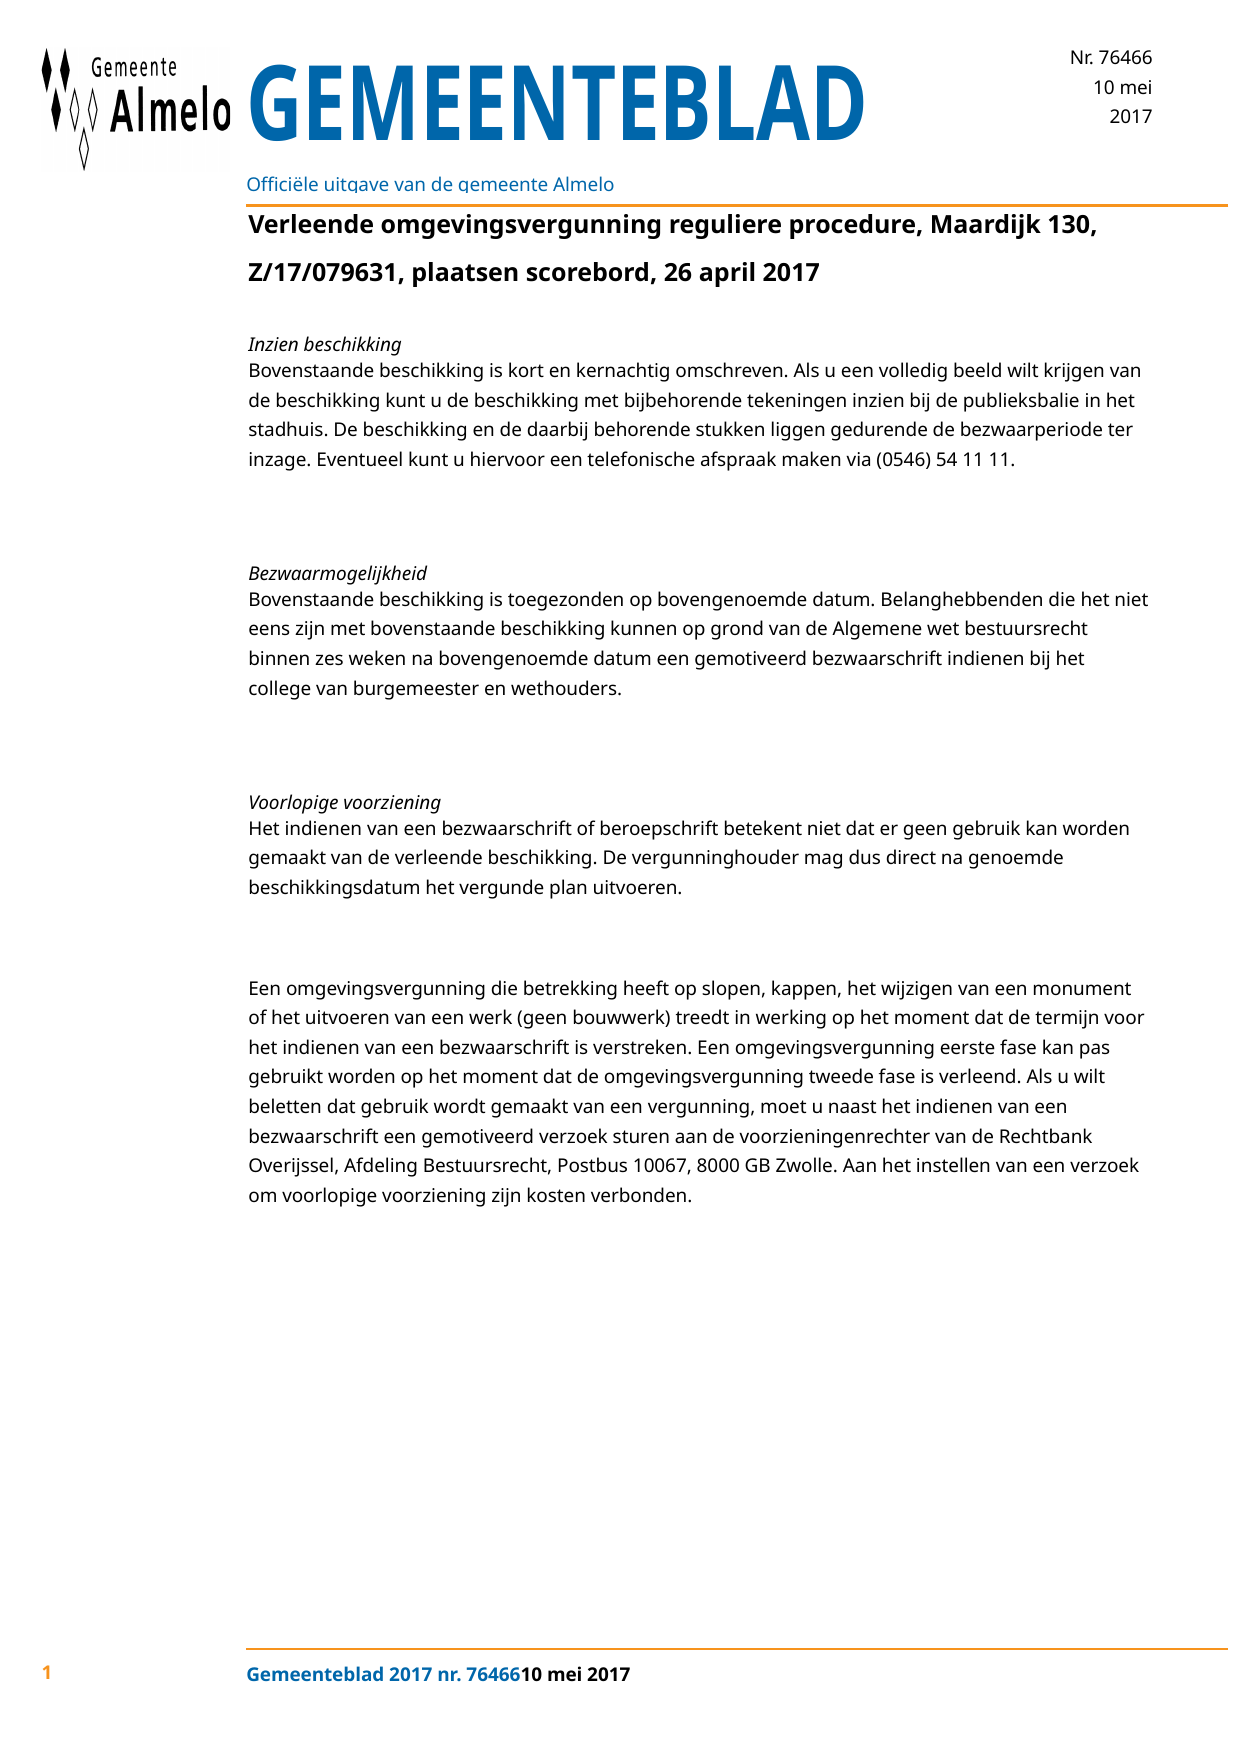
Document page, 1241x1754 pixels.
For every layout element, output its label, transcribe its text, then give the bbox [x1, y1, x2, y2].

text Voorlopige voorziening [248, 789, 1152, 815]
text Het indienen van een bezwaarschrift of beroepschrift betekent niet dat er geen gebruik kan worden gemaakt van de verleende beschikking. De vergunninghouder mag dus direct na genoemde beschikkingsdatum het vergunde plan uitvoeren. [248, 815, 1152, 900]
text Inzien beschikking [248, 331, 1152, 357]
text Een omgevingsvergunning die betrekking heeft op slopen, kappen, het wijzigen van een monument of het uitvoeren van een werk (geen bouwwerk) treedt in werking op het moment dat de termijn voor het indienen van een bezwaarschrift is verstreken. Een omgevingsvergunning eerste fase kan pas gebruikt worden op het moment dat de omgevingsvergunning tweede fase is verleend. Als u wilt beletten dat gebruik wordt gemaakt van een vergunning, moet u naast het indienen van een bezwaarschrift een gemotiveerd verzoek sturen aan de voorzieningenrechter van de Rechtbank Overijssel, Afdeling Bestuursrecht, Postbus 10067, 8000 GB Zwolle. Aan het instellen van een verzoek om voorlopige voorziening zijn kosten verbonden. [248, 975, 1152, 1208]
text Bovenstaande beschikking is toegezonden op bovengenoemde datum. Belanghebbenden die het niet eens zijn met bovenstaande beschikking kunnen op grond van de Algemene wet bestuursrecht binnen zes weken na bovengenoemde datum een gemotiveerd bezwaarschrift indienen bij het college van burgemeester en wethouders. [248, 586, 1152, 701]
picture [41, 47, 231, 172]
text Verleende omgevingsvergunning reguliere procedure, Maardijk 130, Z/17/079631, plaatsen scorebord, 26 april 2017 [248, 207, 1152, 288]
text Bovenstaande beschikking is kort en kernachtig omschreven. Als u een volledig beeld wilt krijgen van de beschikking kunt u de beschikking met bijbehorende tekeningen inzien bij de publieksbalie in het stadhuis. De beschikking en de daarbij behorende stukken liggen gedurende de bezwaarperiode ter inzage. Eventueel kunt u hiervoor een telefonische afspraak maken via (0546) 54 11 11. [248, 357, 1152, 472]
text Bezwaarmogelijkheid [248, 560, 1152, 586]
